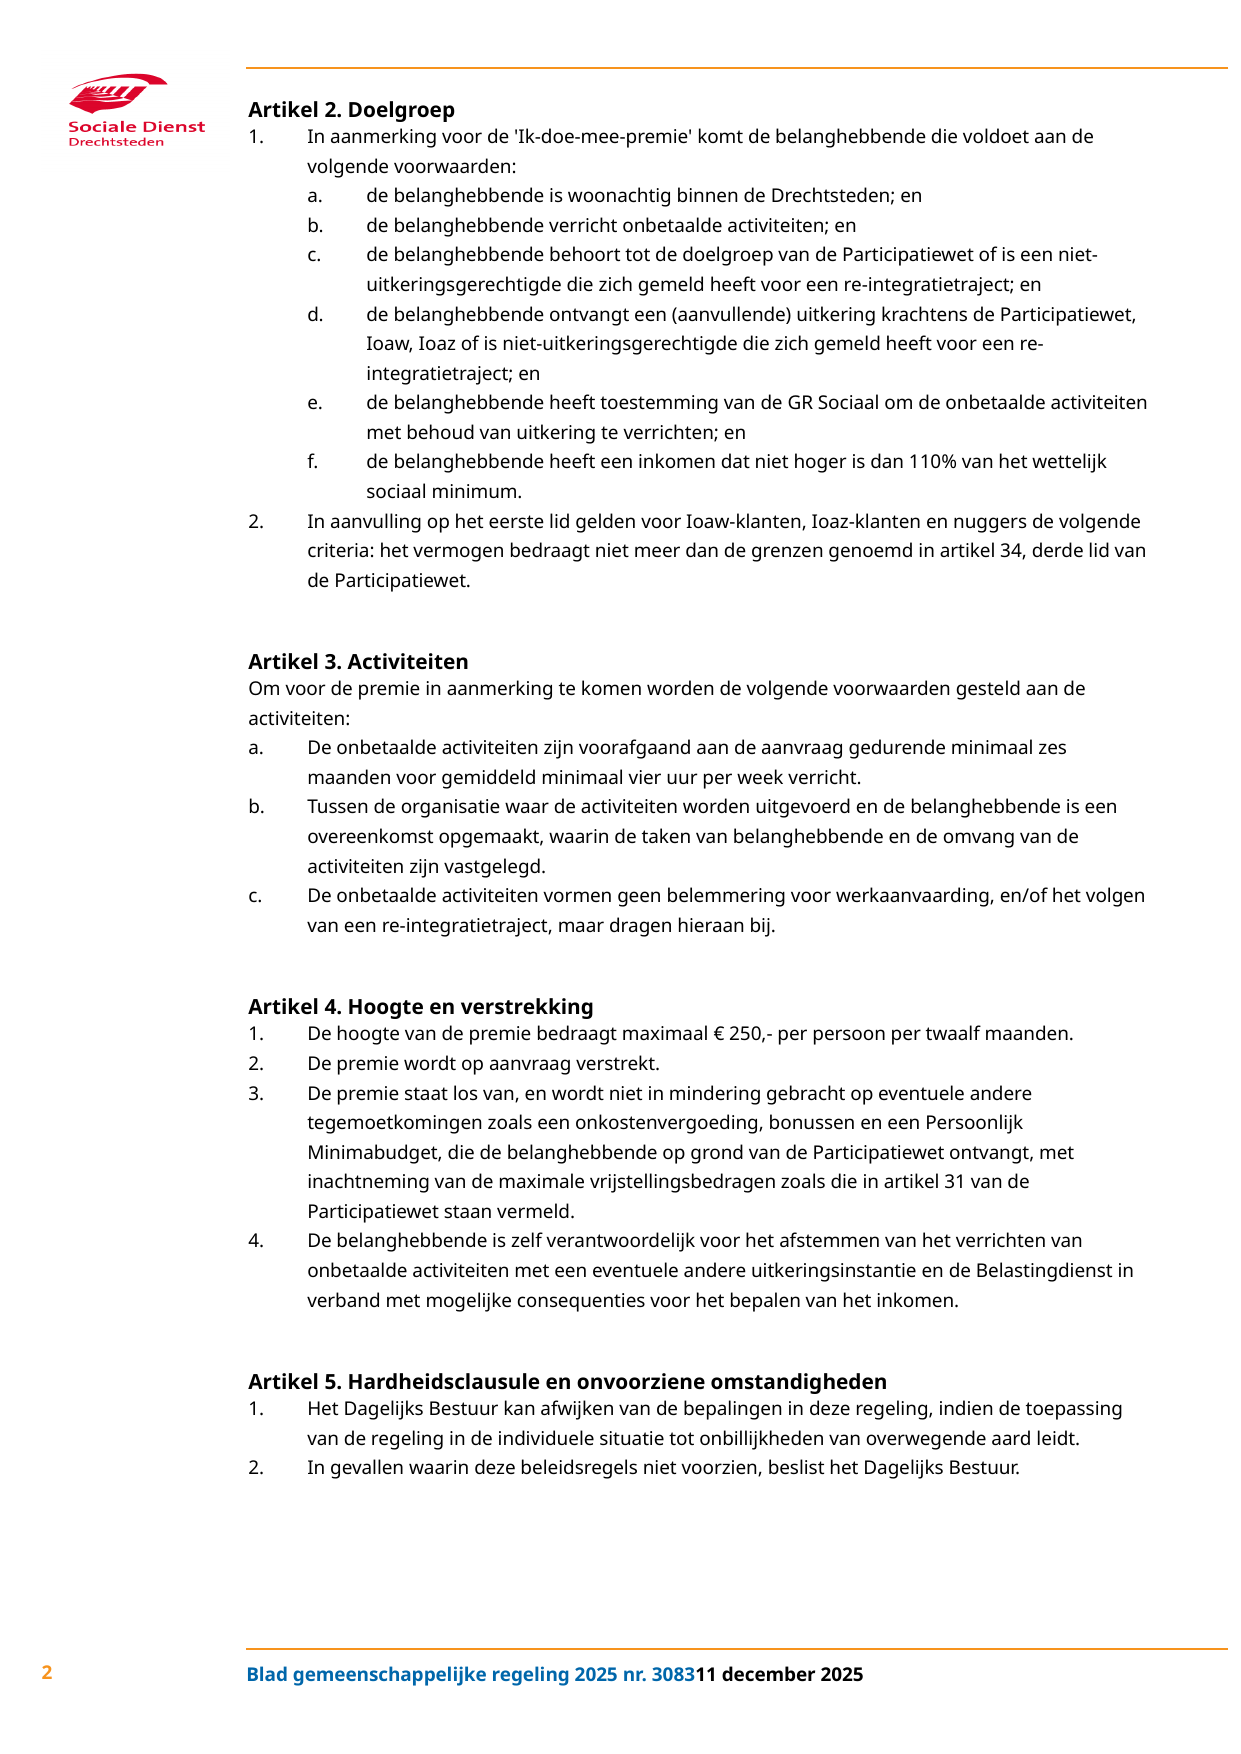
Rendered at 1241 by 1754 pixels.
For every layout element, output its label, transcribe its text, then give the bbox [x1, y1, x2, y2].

list de belanghebbende heeft een inkomen dat niet hoger is dan 110% van het wettelijk sociaal minimum. [307, 449, 1152, 504]
list De onbetaalde activiteiten zijn voorafgaand aan de aanvraag gedurende minimaal zes maanden voor gemiddeld minimaal vier uur per week verricht. [248, 734, 1152, 790]
list Het Dagelijks Bestuur kan afwijken van de bepalingen in deze regeling, indien de toepassing van de regeling in de individuele situatie tot onbillijkheden van overwegende aard leidt. [248, 1395, 1152, 1451]
list de belanghebbende verricht onbetaalde activiteiten; en [307, 212, 1152, 238]
text Artikel 5. Hardheidsclausule en onvoorziene omstandigheden [248, 1367, 1152, 1395]
text Artikel 3. Activiteiten [248, 647, 1152, 675]
list In aanvulling op het eerste lid gelden voor Ioaw-klanten, Ioaz-klanten en nuggers de volgende criteria: het vermogen bedraagt niet meer dan de grenzen genoemd in artikel 34, derde lid van de Participatiewet. [248, 508, 1152, 593]
list De belanghebbende is zelf verantwoordelijk voor het afstemmen van het verrichten van onbetaalde activiteiten met een eventuele andere uitkeringsinstantie en de Belastingdienst in verband met mogelijke consequenties voor het bepalen van het inkomen. [248, 1228, 1152, 1312]
text Artikel 2. Doelgroep [248, 95, 1152, 123]
text Artikel 4. Hoogte en verstrekking [248, 992, 1152, 1021]
list Tussen de organisatie waar de activiteiten worden uitgevoerd en de belanghebbende is een overeenkomst opgemaakt, waarin de taken van belanghebbende en de omvang van de activiteiten zijn vastgelegd. [248, 794, 1152, 879]
list In gevallen waarin deze beleidsregels niet voorzien, beslist het Dagelijks Bestuur. [248, 1454, 1152, 1480]
list De hoogte van de premie bedraagt maximaal € 250,- per persoon per twaalf maanden. [248, 1021, 1152, 1046]
list De premie staat los van, en wordt niet in mindering gebracht op eventuele andere tegemoetkomingen zoals een onkostenvergoeding, bonussen en een Persoonlijk Minimabudget, die de belanghebbende op grond van de Participatiewet ontvangt, met inachtneming van de maximale vrijstellingsbedragen zoals die in artikel 31 van de Participatiewet staan vermeld. [248, 1080, 1152, 1224]
list In aanmerking voor de 'Ik-doe-mee-premie' komt de belanghebbende die voldoet aan de volgende voorwaarden: [248, 123, 1152, 178]
picture [41, 47, 231, 172]
list De premie wordt op aanvraag verstrekt. [248, 1050, 1152, 1076]
text Om voor de premie in aanmerking te komen worden de volgende voorwaarden gesteld aan de activiteiten: [248, 675, 1152, 731]
list de belanghebbende behoort tot de doelgroep van de Participatiewet of is een niet-uitkeringsgerechtigde die zich gemeld heeft voor een re-integratietraject; en [307, 242, 1152, 297]
list de belanghebbende heeft toestemming van de GR Sociaal om de onbetaalde activiteiten met behoud van uitkering te verrichten; en [307, 389, 1152, 445]
list de belanghebbende ontvangt een (aanvullende) uitkering krachtens de Participatiewet, Ioaw, Ioaz of is niet-uitkeringsgerechtigde die zich gemeld heeft voor een re-integratietraject; en [307, 301, 1152, 386]
list De onbetaalde activiteiten vormen geen belemmering voor werkaanvaarding, en/of het volgen van een re-integratietraject, maar dragen hieraan bij. [248, 882, 1152, 938]
list de belanghebbende is woonachtig binnen de Drechtsteden; en [307, 182, 1152, 208]
